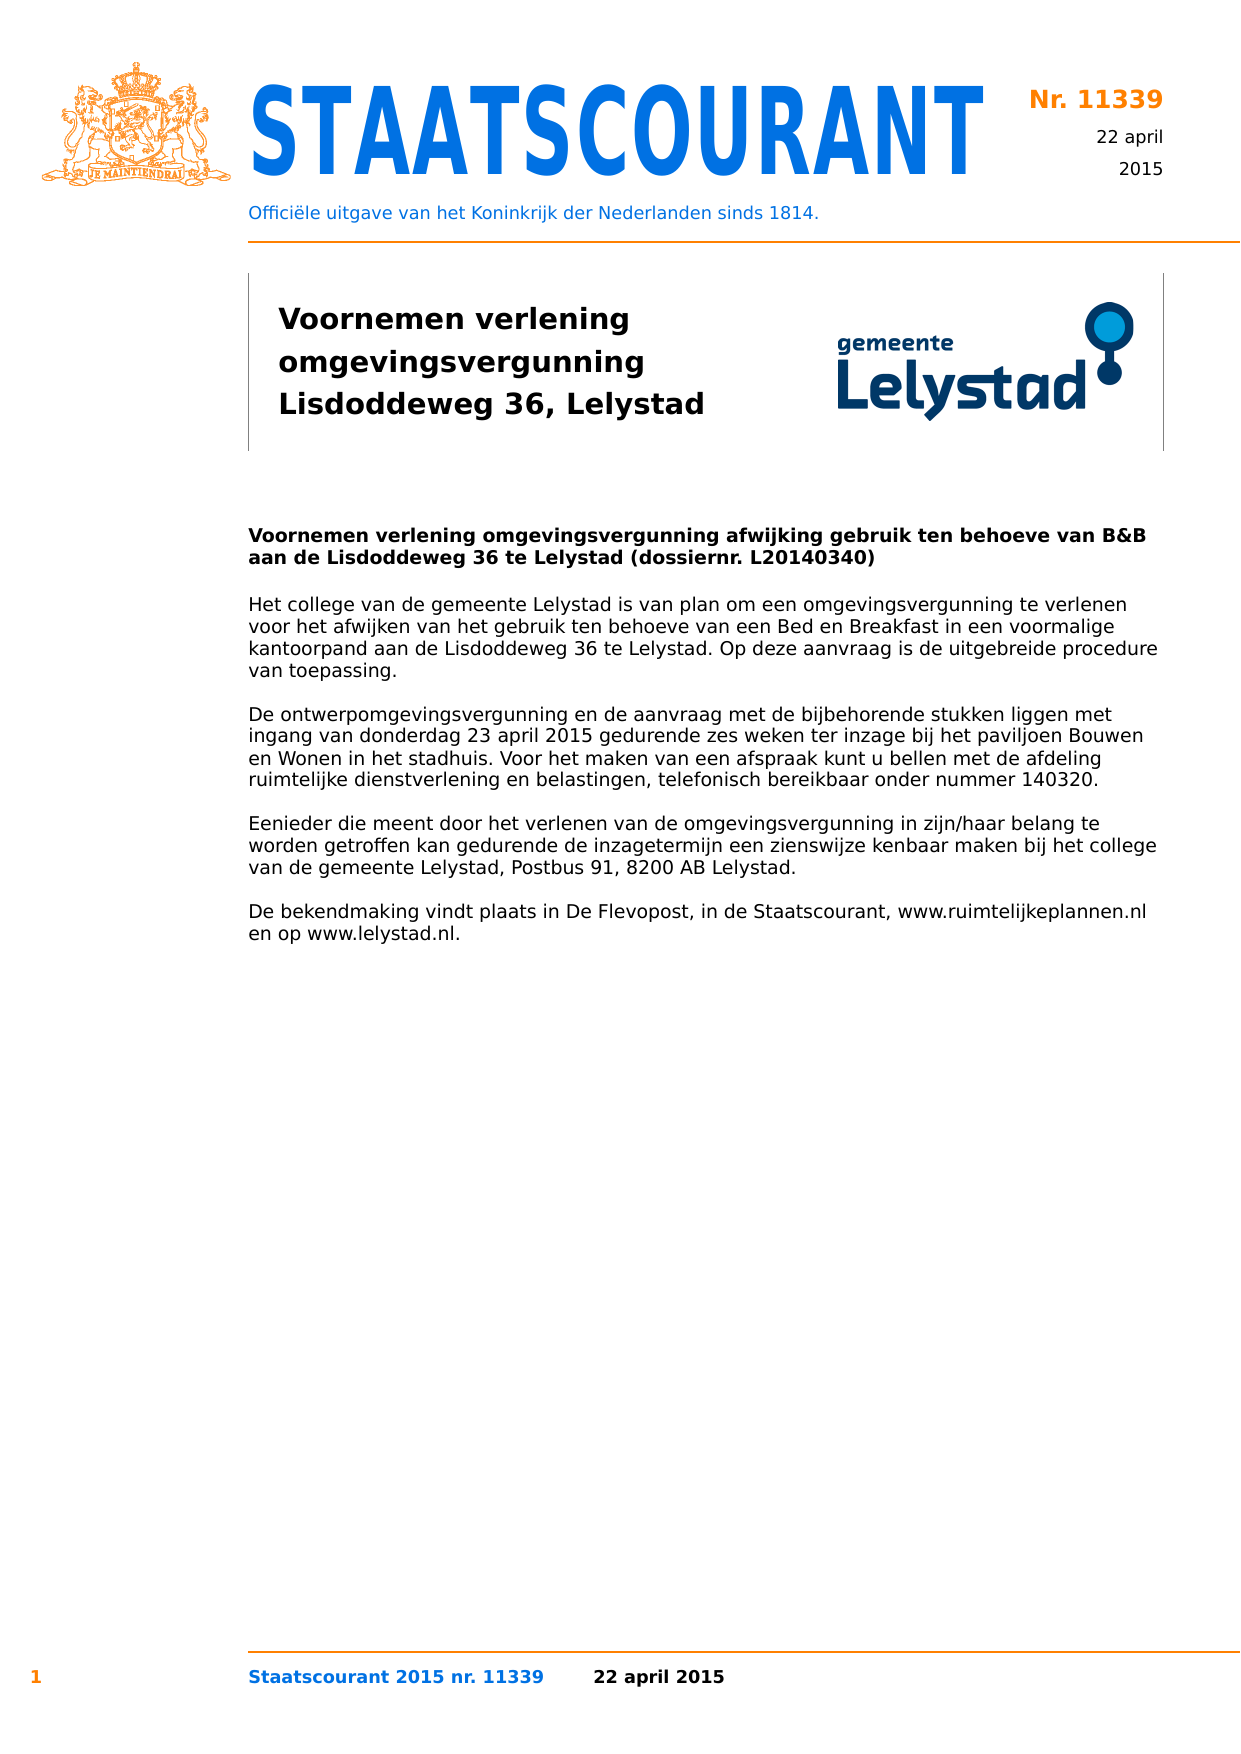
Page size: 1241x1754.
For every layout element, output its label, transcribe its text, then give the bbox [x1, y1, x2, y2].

table_header STAATSCOURANT [248, 62, 998, 203]
table_header Nr. 11339 [998, 62, 1240, 121]
subtitle Voornemen verlening omgevingsvergunning afwijking gebruik ten behoeve van B&B aan de Lisdoddeweg 36 te Lelystad (dossiernr. L20140340) [248, 525, 1163, 569]
picture [838, 302, 1134, 421]
table_cell 22 april [998, 121, 1240, 153]
text De ontwerpomgevingsvergunning en de aanvraag met de bijbehorende stukken liggen met ingang van donderdag 23 april 2015 gedurende zes weken ter inzage bij het paviljoen Bouwen en Wonen in het stadhuis. Voor het maken van een afspraak kunt u bellen met de afdeling ruimtelijke dienstverlening en belastingen, telefonisch bereikbaar onder nummer 140320. [248, 703, 1163, 791]
table_cell Officiële uitgave van het Koninkrijk der Nederlanden sinds 1814. [248, 203, 1240, 241]
picture [41, 62, 231, 186]
table_cell 2015 [998, 153, 1240, 203]
table_header [25, 62, 248, 241]
text Eenieder die meent door het verlenen van de omgevingsvergunning in zijn/haar belang te worden getroffen kan gedurende de inzagetermijn een zienswijze kenbaar maken bij het college van de gemeente Lelystad, Postbus 91, 8200 AB Lelystad. [248, 813, 1163, 879]
text De bekendmaking vindt plaats in De Flevopost, in de Staatscourant, www.ruimtelijkeplannen.nl en op www.lelystad.nl. [248, 901, 1163, 945]
text Het college van de gemeente Lelystad is van plan om een omgevingsvergunning te verlenen voor het afwijken van het gebruik ten behoeve van een Bed en Breakfast in een voormalige kantoorpand aan de Lisdoddeweg 36 te Lelystad. Op deze aanvraag is de uitgebreide procedure van toepassing. [248, 594, 1163, 682]
subtitle Voornemen verlening omgevingsvergunning Lisdoddeweg 36, Lelystad [249, 273, 1163, 451]
